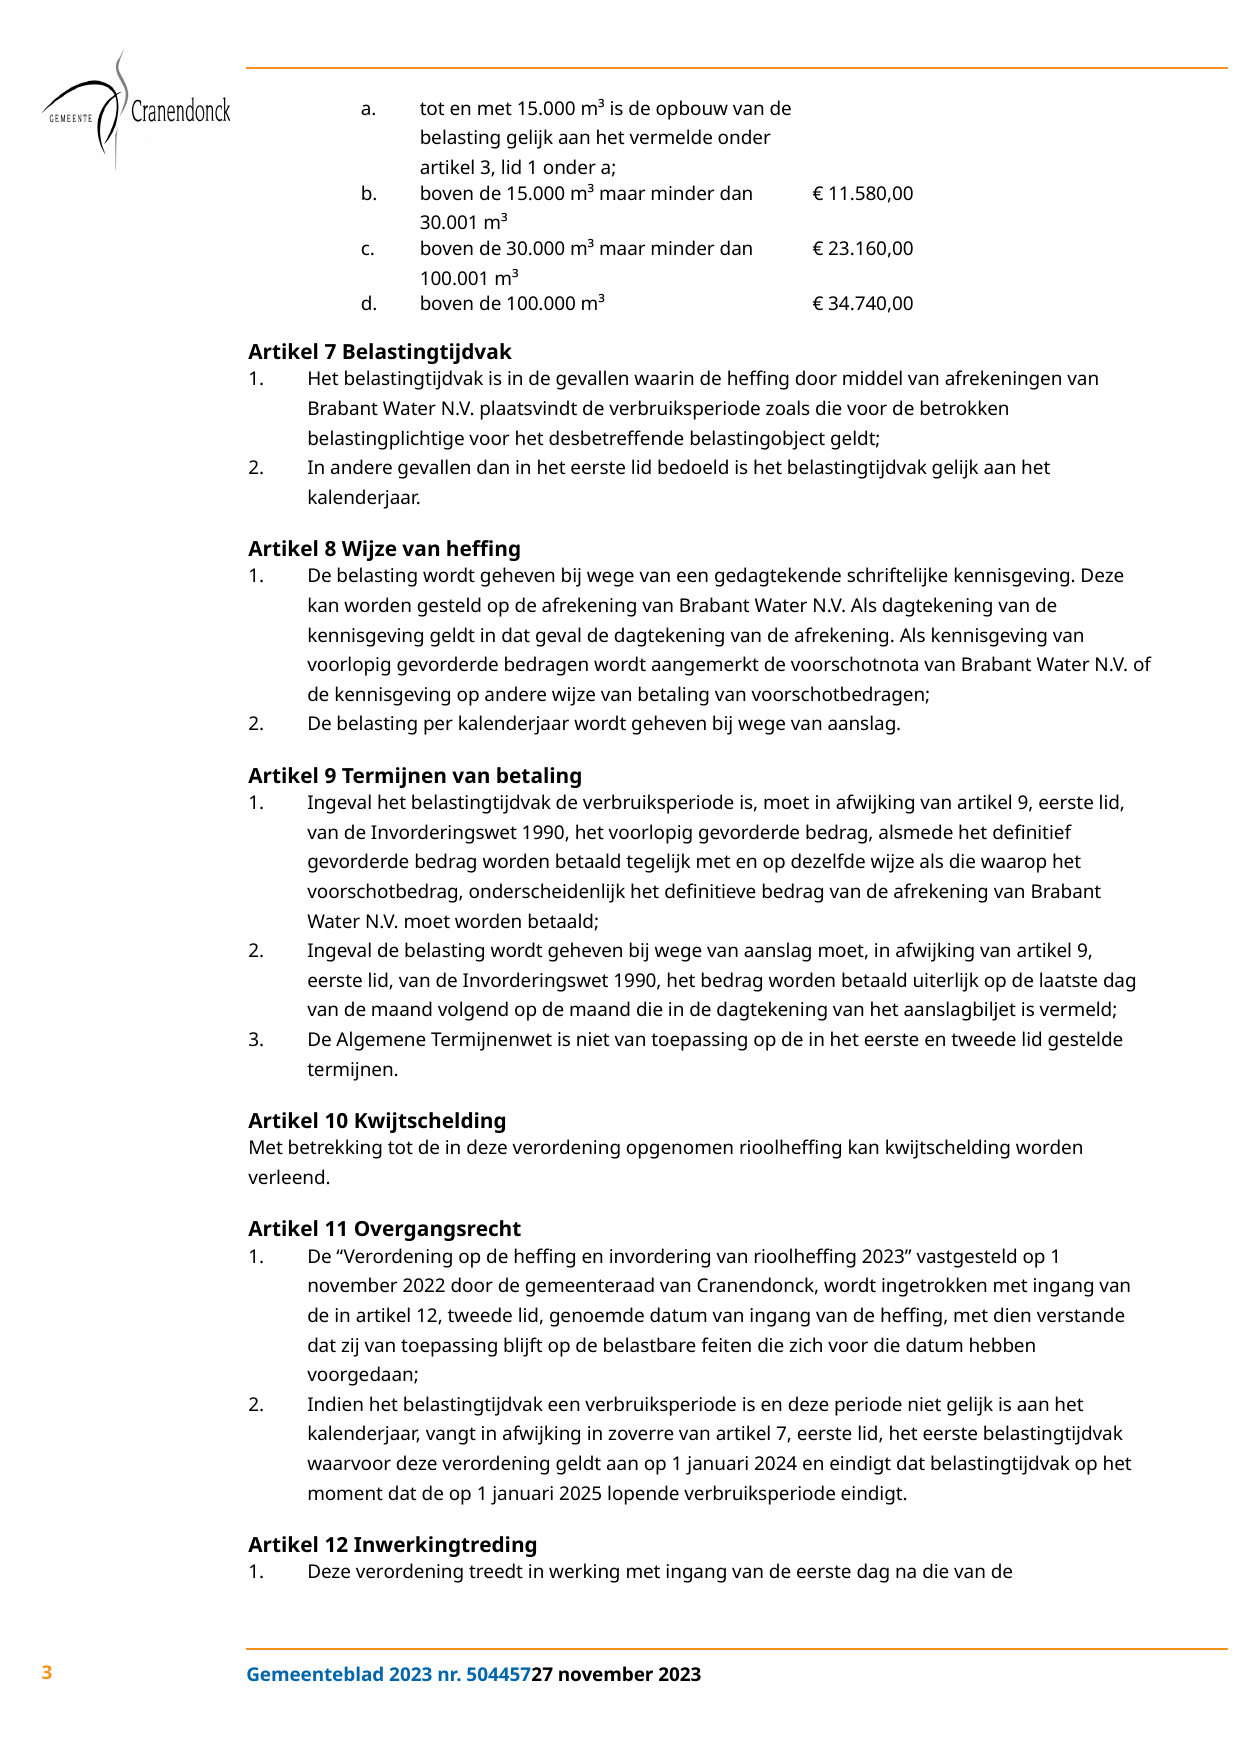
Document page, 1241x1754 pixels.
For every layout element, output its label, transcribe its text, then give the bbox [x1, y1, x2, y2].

text Artikel 12 Inwerkingtreding [248, 1530, 1152, 1558]
list Deze verordening treedt in werking met ingang van de eerste dag na die van de [248, 1558, 1152, 1584]
list De Algemene Termijnenwet is niet van toepassing op de in het eerste en tweede lid gestelde termijnen. [248, 1026, 1152, 1081]
table_cell € 11.580,00 [812, 180, 1240, 235]
table_header tot en met 15.000 m³ is de opbouw van de belasting gelijk aan het vermelde onder artikel 3, lid 1 onder a; [361, 95, 812, 180]
text Artikel 7 Belastingtijdvak [248, 337, 1152, 366]
list De belasting wordt geheven bij wege van een gedagtekende schriftelijke kennisgeving. Deze kan worden gesteld op de afrekening van Brabant Water N.V. Als dagtekening van de kennisgeving geldt in dat geval de dagtekening van de afrekening. Als kennisgeving van voorlopig gevorderde bedragen wordt aangemerkt de voorschotnota van Brabant Water N.V. of de kennisgeving op andere wijze van betaling van voorschotbedragen; [248, 563, 1152, 707]
text Artikel 11 Overgangsrecht [248, 1214, 1152, 1243]
table_cell boven de 100.000 m³ [361, 290, 812, 316]
list De “Verordening op de heffing en invordering van rioolheffing 2023” vastgesteld op 1 november 2022 door de gemeenteraad van Cranendonck, wordt ingetrokken met ingang van de in artikel 12, tweede lid, genoemde datum van ingang van de heffing, met dien verstande dat zij van toepassing blijft op de belastbare feiten die zich voor die datum hebben voorgedaan; [248, 1243, 1152, 1387]
list Indien het belastingtijdvak een verbruiksperiode is en deze periode niet gelijk is aan het kalenderjaar, vangt in afwijking in zoverre van artikel 7, eerste lid, het eerste belastingtijdvak waarvoor deze verordening geldt aan op 1 januari 2024 en eindigt dat belastingtijdvak op het moment dat de op 1 januari 2025 lopende verbruiksperiode eindigt. [248, 1391, 1152, 1505]
table_cell € 23.160,00 [812, 235, 1240, 290]
text Met betrekking tot de in deze verordening opgenomen rioolheffing kan kwijtschelding worden verleend. [248, 1134, 1152, 1190]
list Ingeval het belastingtijdvak de verbruiksperiode is, moet in afwijking van artikel 9, eerste lid, van de Invorderingswet 1990, het voorlopig gevorderde bedrag, alsmede het definitief gevorderde bedrag worden betaald tegelijk met en op dezelfde wijze als die waarop het voorschotbedrag, onderscheidenlijk het definitieve bedrag van de afrekening van Brabant Water N.V. moet worden betaald; [248, 789, 1152, 933]
list Het belastingtijdvak is in de gevallen waarin de heffing door middel van afrekeningen van Brabant Water N.V. plaatsvindt de verbruiksperiode zoals die voor de betrokken belastingplichtige voor het desbetreffende belastingobject geldt; [248, 366, 1152, 450]
text Artikel 10 Kwijtschelding [248, 1106, 1152, 1134]
text Artikel 9 Termijnen van betaling [248, 761, 1152, 789]
list De belasting per kalenderjaar wordt geheven bij wege van aanslag. [248, 711, 1152, 736]
text Artikel 8 Wijze van heffing [248, 534, 1152, 563]
table_header [812, 95, 1240, 180]
list In andere gevallen dan in het eerste lid bedoeld is het belastingtijdvak gelijk aan het kalenderjaar. [248, 454, 1152, 509]
list Ingeval de belasting wordt geheven bij wege van aanslag moet, in afwijking van artikel 9, eerste lid, van de Invorderingswet 1990, het bedrag worden betaald uiterlijk op de laatste dag van de maand volgend op de maand die in de dagtekening van het aanslagbiljet is vermeld; [248, 937, 1152, 1022]
table_cell boven de 30.000 m³ maar minder dan 100.001 m³ [361, 235, 812, 290]
picture [41, 47, 231, 172]
table_cell boven de 15.000 m³ maar minder dan 30.001 m³ [361, 180, 812, 235]
table_cell € 34.740,00 [812, 290, 1240, 316]
